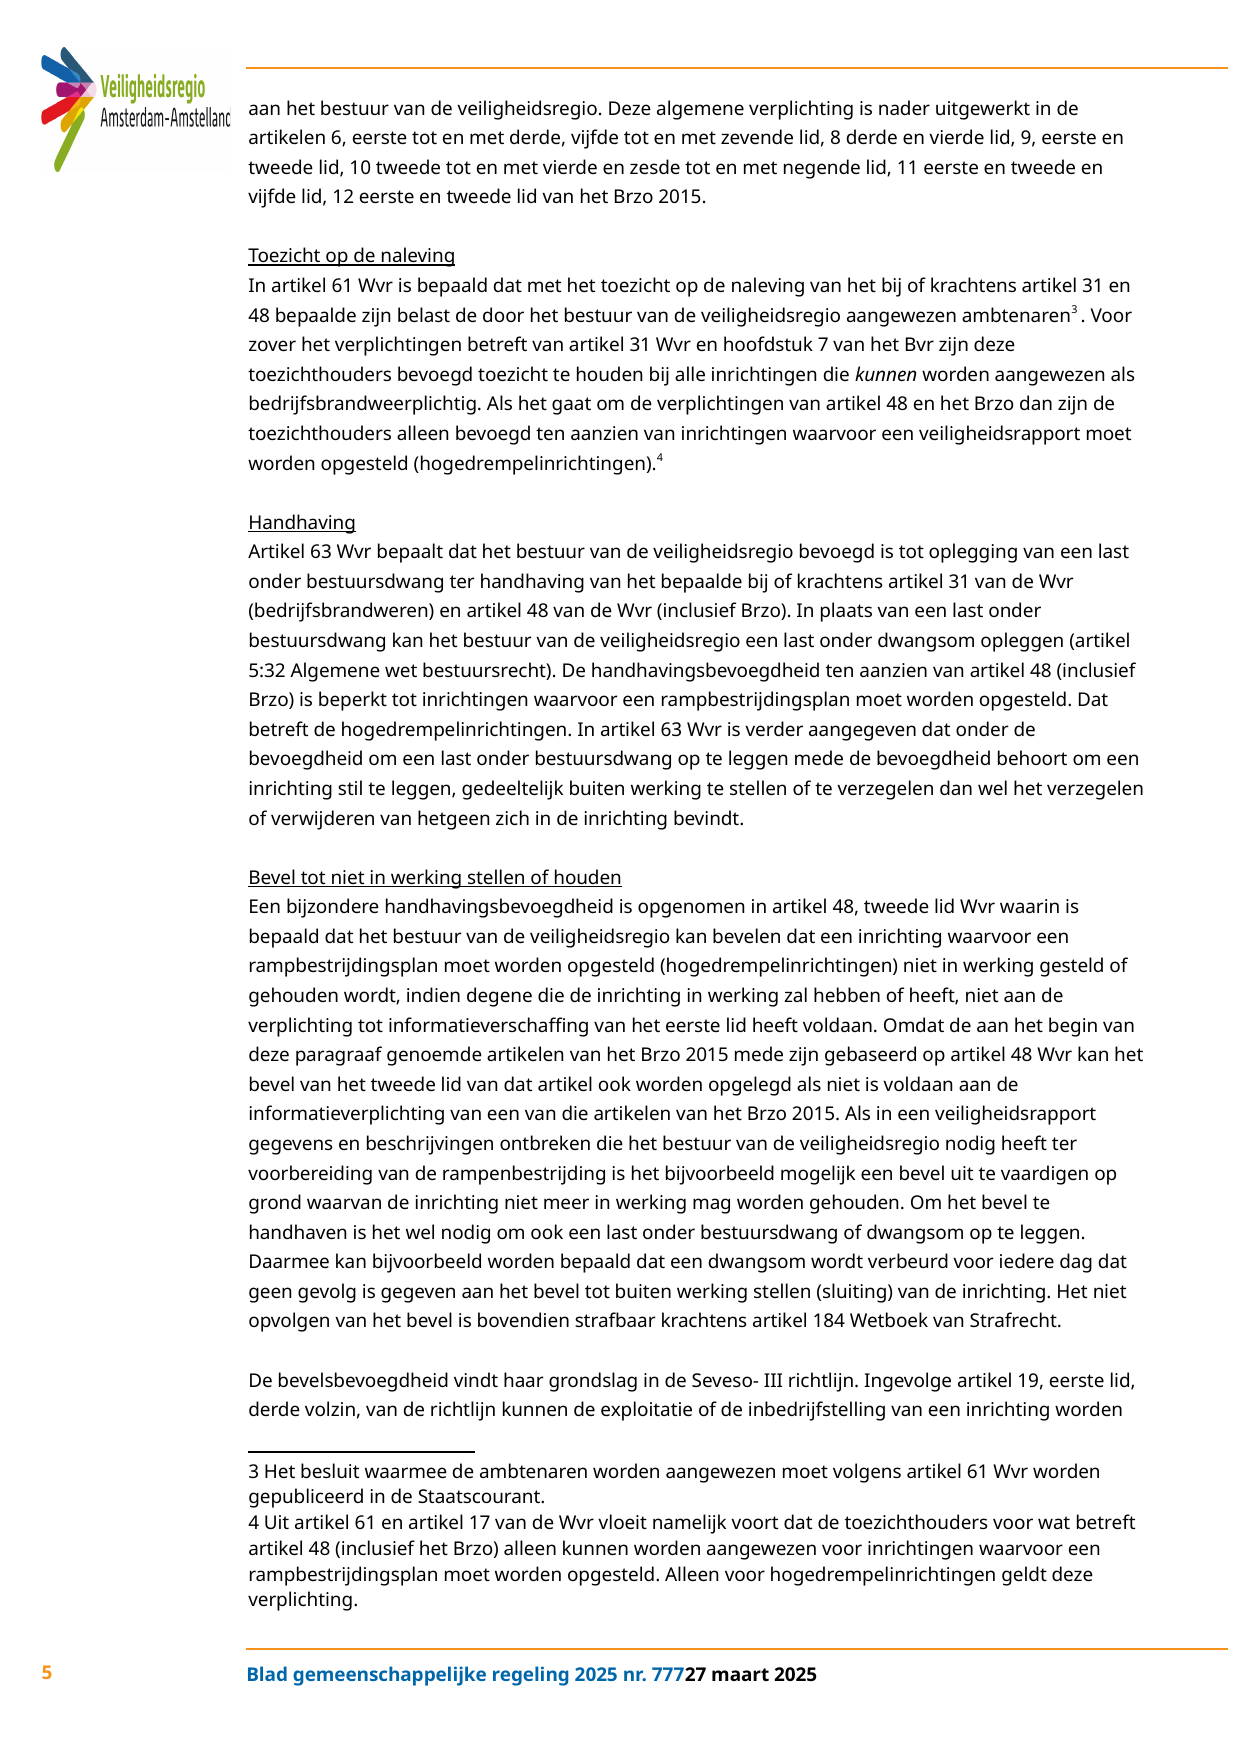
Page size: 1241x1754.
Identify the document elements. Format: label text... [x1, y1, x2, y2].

text aan het bestuur van de veiligheidsregio. Deze algemene verplichting is nader uitgewerkt in de artikelen 6, eerste tot en met derde, vijfde tot en met zevende lid, 8 derde en vierde lid, 9, eerste en tweede lid, 10 tweede tot en met vierde en zesde tot en met negende lid, 11 eerste en tweede en vijfde lid, 12 eerste en tweede lid van het Brzo 2015. [248, 95, 1152, 209]
text Een bijzondere handhavingsbevoegdheid is opgenomen in artikel 48, tweede lid Wvr waarin is bepaald dat het bestuur van de veiligheidsregio kan bevelen dat een inrichting waarvoor een rampbestrijdingsplan moet worden opgesteld (hogedrempelinrichtingen) niet in werking gesteld of gehouden wordt, indien degene die de inrichting in werking zal hebben of heeft, niet aan de verplichting tot informatieverschaffing van het eerste lid heeft voldaan. Omdat de aan het begin van deze paragraaf genoemde artikelen van het Brzo 2015 mede zijn gebaseerd op artikel 48 Wvr kan het bevel van het tweede lid van dat artikel ook worden opgelegd als niet is voldaan aan de informatieverplichting van een van die artikelen van het Brzo 2015. Als in een veiligheidsrapport gegevens en beschrijvingen ontbreken die het bestuur van de veiligheidsregio nodig heeft ter voorbereiding van de rampenbestrijding is het bijvoorbeeld mogelijk een bevel uit te vaardigen op grond waarvan de inrichting niet meer in werking mag worden gehouden. Om het bevel te handhaven is het wel nodig om ook een last onder bestuursdwang of dwangsom op te leggen. Daarmee kan bijvoorbeeld worden bepaald dat een dwangsom wordt verbeurd voor iedere dag dat geen gevolg is gegeven aan het bevel tot buiten werking stellen (sluiting) van de inrichting. Het niet opvolgen van het bevel is bovendien strafbaar krachtens artikel 184 Wetboek van Strafrecht. [248, 893, 1152, 1333]
text Bevel tot niet in werking stellen of houden [248, 864, 1152, 890]
picture [41, 47, 231, 172]
text Handhaving [248, 509, 1152, 535]
text Uit artikel 61 en artikel 17 van de Wvr vloeit namelijk voort dat de toezichthouders voor wat betreft artikel 48 (inclusief het Brzo) alleen kunnen worden aangewezen voor inrichtingen waarvoor een rampbestrijdingsplan moet worden opgesteld. Alleen voor hogedrempelinrichtingen geldt deze verplichting. [248, 1509, 1152, 1612]
text Artikel 63 Wvr bepaalt dat het bestuur van de veiligheidsregio bevoegd is tot oplegging van een last onder bestuursdwang ter handhaving van het bepaalde bij of krachtens artikel 31 van de Wvr (bedrijfsbrandweren) en artikel 48 van de Wvr (inclusief Brzo). In plaats van een last onder bestuursdwang kan het bestuur van de veiligheidsregio een last onder dwangsom opleggen (artikel 5:32 Algemene wet bestuursrecht). De handhavingsbevoegdheid ten aanzien van artikel 48 (inclusief Brzo) is beperkt tot inrichtingen waarvoor een rampbestrijdingsplan moet worden opgesteld. Dat betreft de hogedrempelinrichtingen. In artikel 63 Wvr is verder aangegeven dat onder de bevoegdheid om een last onder bestuursdwang op te leggen mede de bevoegdheid behoort om een inrichting stil te leggen, gedeeltelijk buiten werking te stellen of te verzegelen dan wel het verzegelen of verwijderen van hetgeen zich in de inrichting bevindt. [248, 538, 1152, 831]
text De bevelsbevoegdheid vindt haar grondslag in de Seveso- III richtlijn. Ingevolge artikel 19, eerste lid, derde volzin, van de richtlijn kunnen de exploitatie of de inbedrijfstelling van een inrichting worden [248, 1367, 1152, 1422]
text In artikel 61 Wvr is bepaald dat met het toezicht op de naleving van het bij of krachtens artikel 31 en 48 bepaalde zijn belast de door het bestuur van de veiligheidsregio aangewezen ambtenaren. Voor zover het verplichtingen betreft van artikel 31 Wvr en hoofdstuk 7 van het Bvr zijn deze toezichthouders bevoegd toezicht te houden bij alle inrichtingen die kunnen worden aangewezen als bedrijfsbrandweerplichtig. Als het gaat om de verplichtingen van artikel 48 en het Brzo dan zijn de toezichthouders alleen bevoegd ten aanzien van inrichtingen waarvoor een veiligheidsrapport moet worden opgesteld (hogedrempelinrichtingen). [248, 272, 1152, 476]
text Toezicht op de naleving [248, 243, 1152, 268]
text Het besluit waarmee de ambtenaren worden aangewezen moet volgens artikel 61 Wvr worden gepubliceerd in de Staatscourant. [248, 1458, 1152, 1509]
